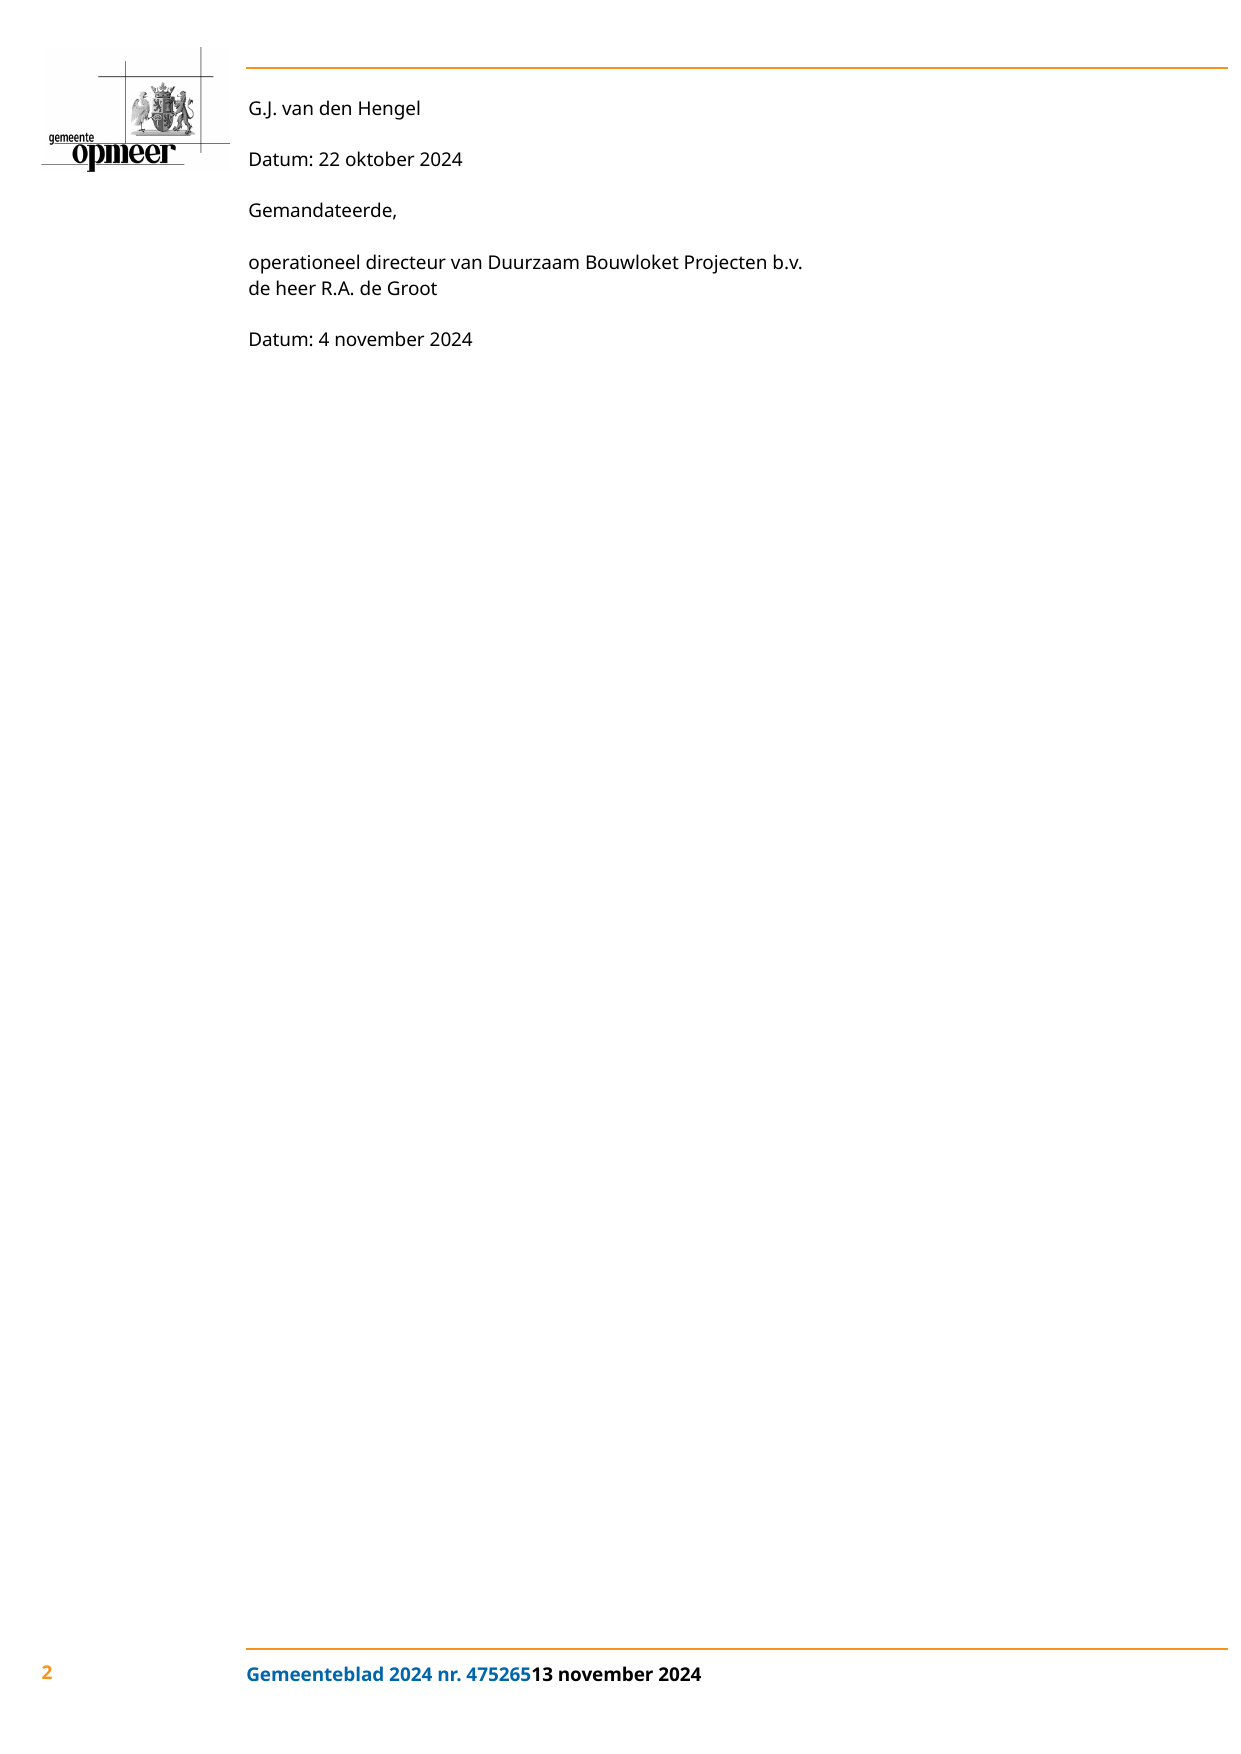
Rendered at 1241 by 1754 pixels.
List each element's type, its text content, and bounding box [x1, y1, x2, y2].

text de heer R.A. de Groot [248, 275, 1152, 301]
text operationeel directeur van Duurzaam Bouwloket Projecten b.v. [248, 249, 1152, 275]
text Gemandateerde, [248, 198, 1152, 223]
picture [41, 47, 231, 172]
text Datum: 22 oktober 2024 [248, 146, 1152, 172]
text G.J. van den Hengel [248, 95, 1152, 121]
text Datum: 4 november 2024 [248, 326, 1152, 352]
